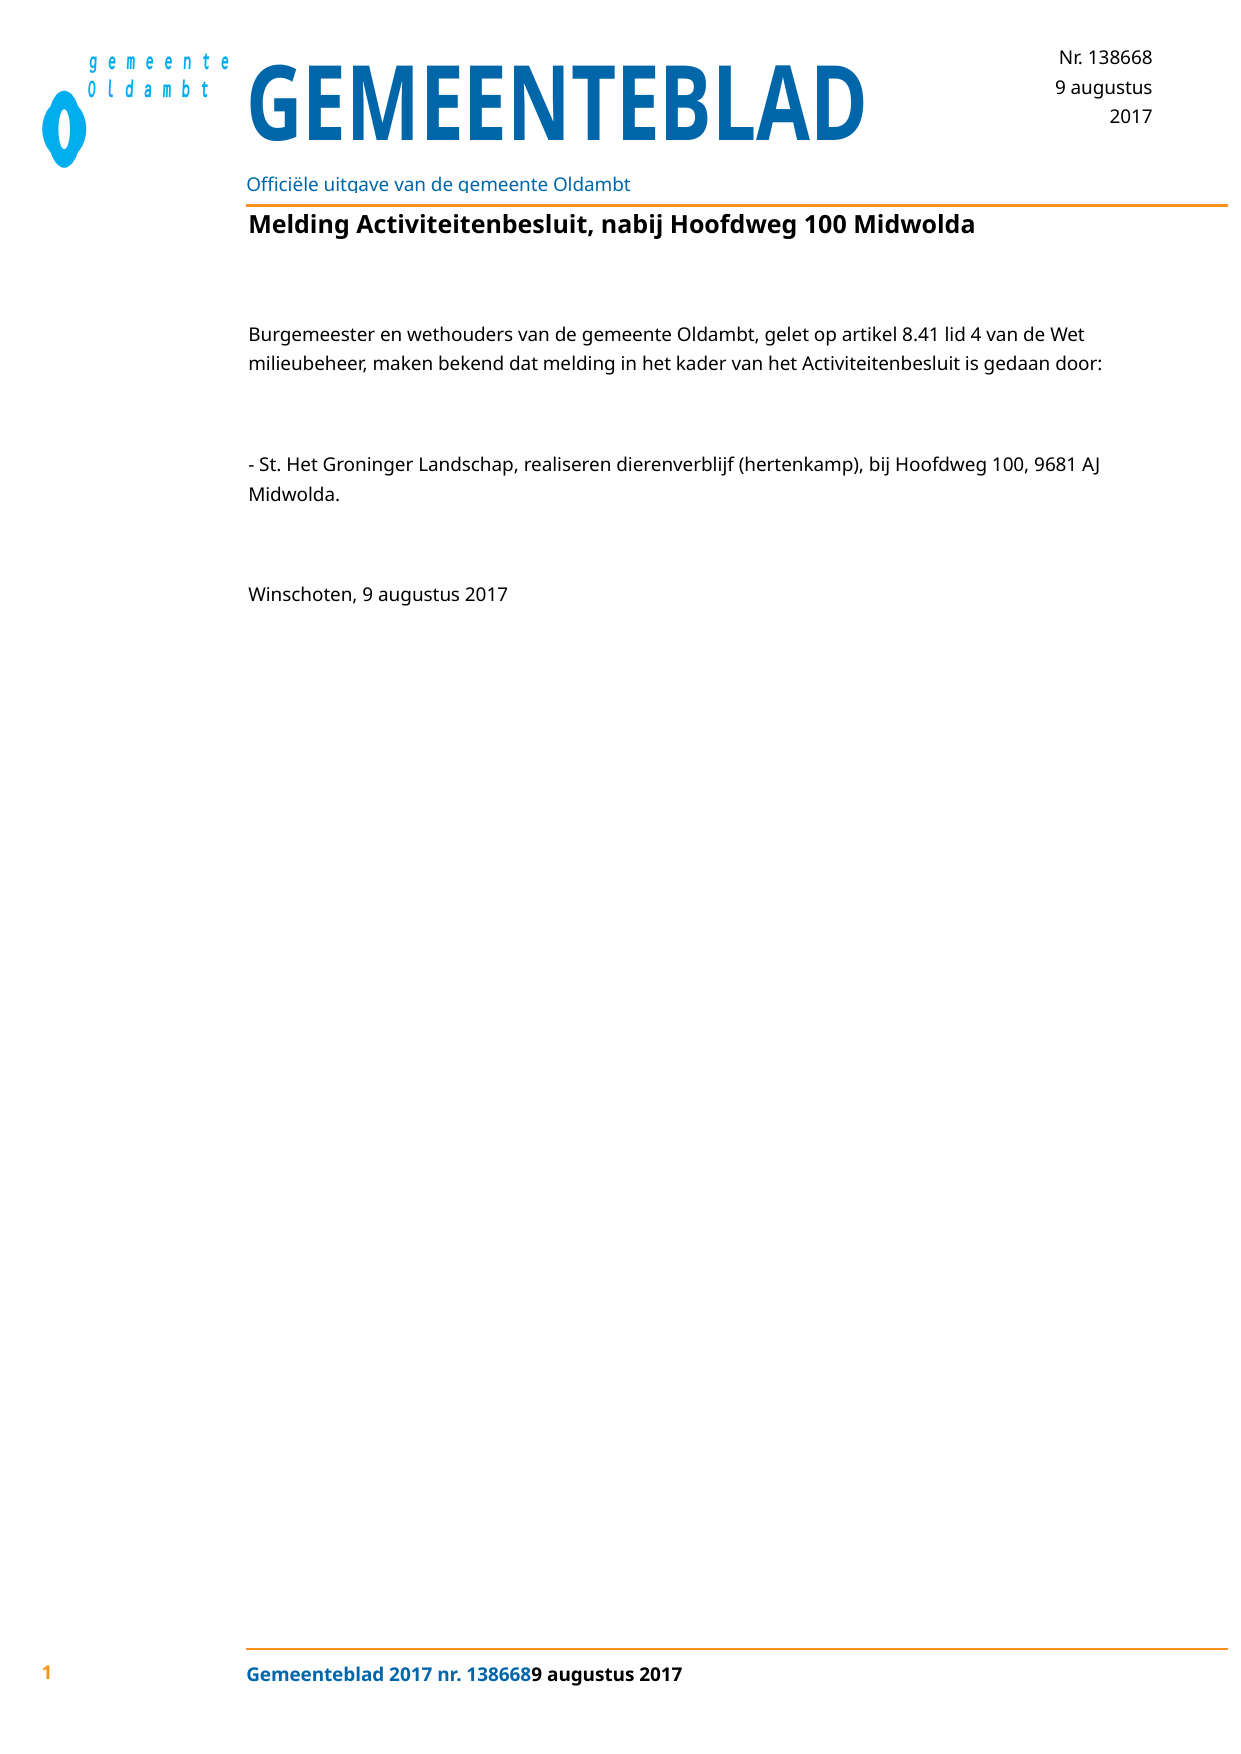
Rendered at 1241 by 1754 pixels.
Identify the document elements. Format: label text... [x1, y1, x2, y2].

text Burgemeester en wethouders van de gemeente Oldambt, gelet op artikel 8.41 lid 4 van de Wet milieubeheer, maken bekend dat melding in het kader van het Activiteitenbesluit is gedaan door: [248, 321, 1152, 376]
picture [41, 47, 231, 172]
text Melding Activiteitenbesluit, nabij Hoofdweg 100 Midwolda [248, 207, 1152, 241]
text - St. Het Groninger Landschap, realiseren dierenverblijf (hertenkamp), bij Hoofdweg 100, 9681 AJ Midwolda. [248, 451, 1152, 506]
text Winschoten, 9 augustus 2017 [248, 582, 1152, 607]
